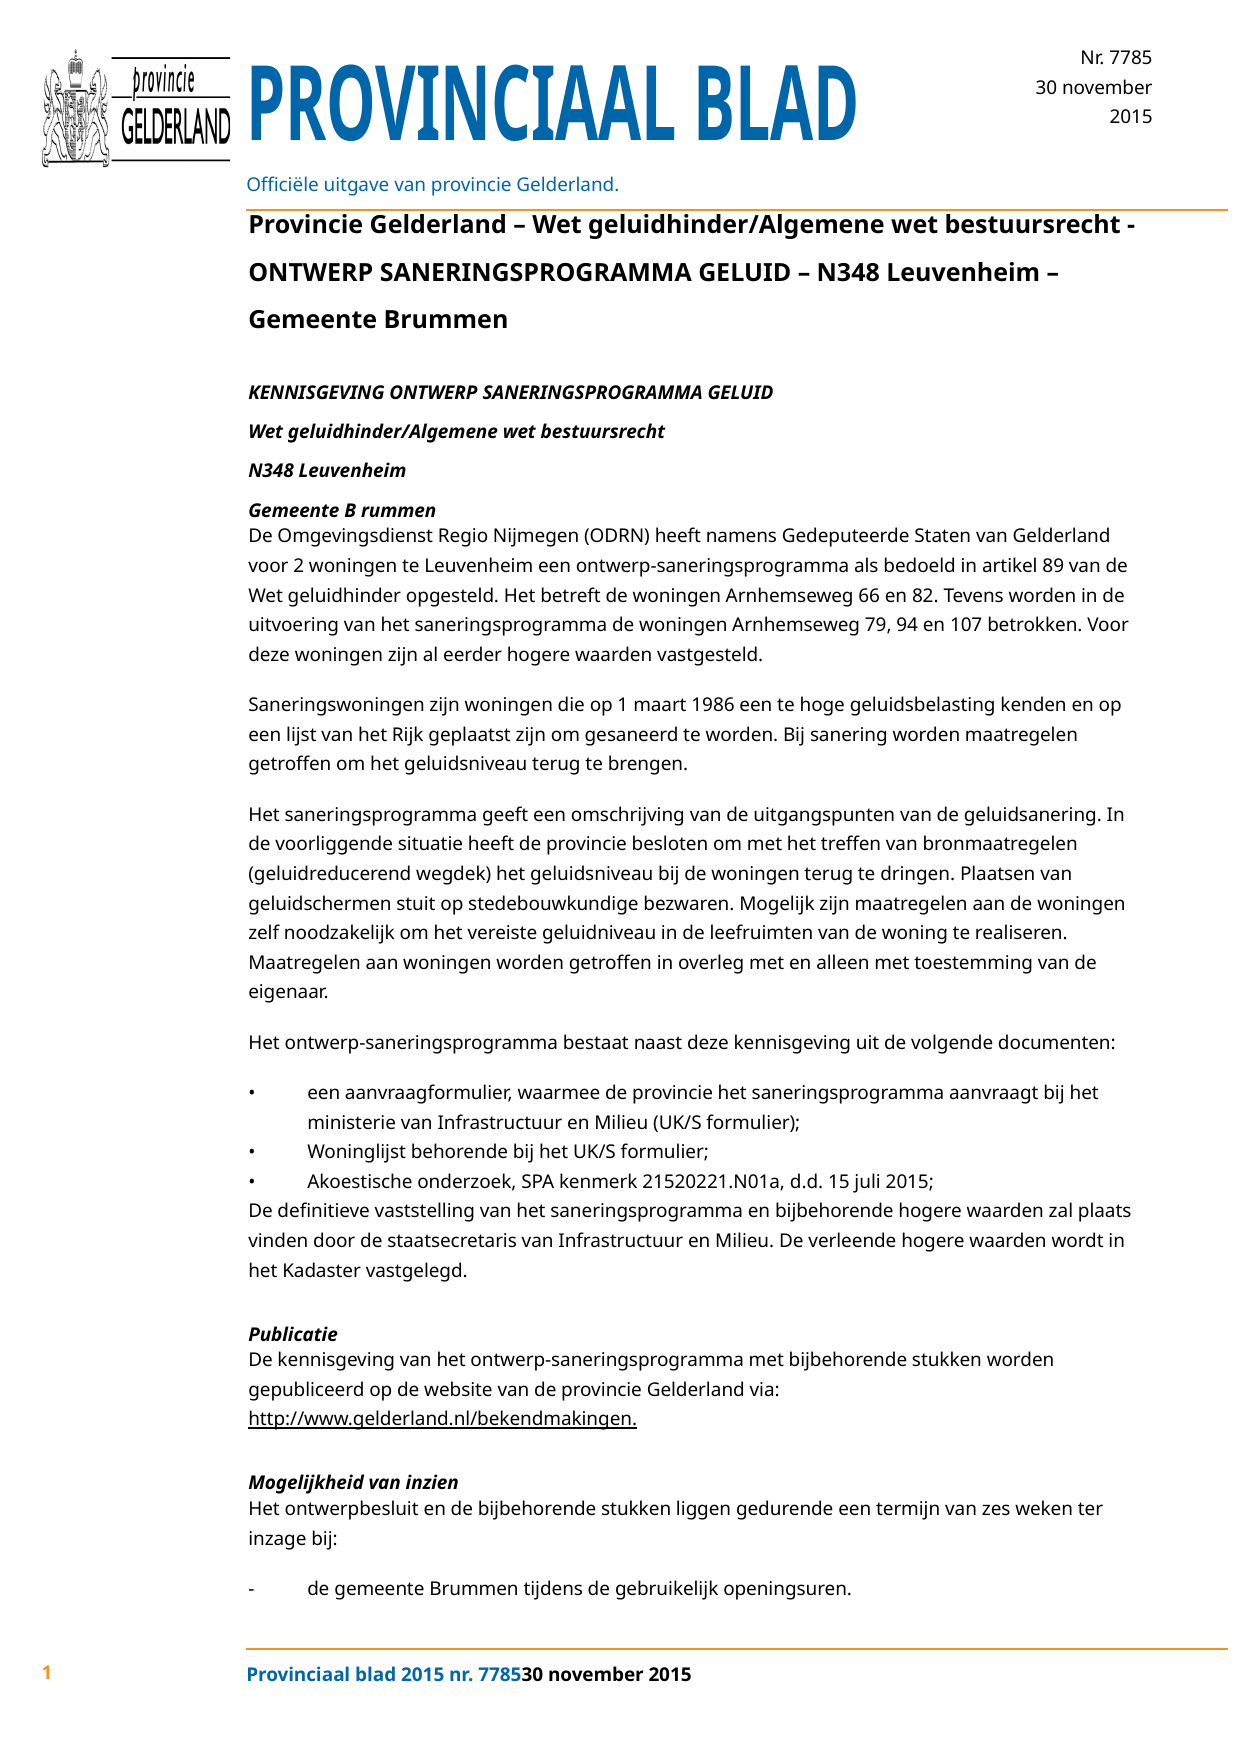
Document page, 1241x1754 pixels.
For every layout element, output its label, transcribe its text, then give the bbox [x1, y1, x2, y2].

text N348 Leuvenheim [248, 458, 1152, 483]
list Akoestische onderzoek, SPA kenmerk 21520221.N01a, d.d. 15 juli 2015; [248, 1168, 1152, 1194]
picture [41, 47, 231, 172]
text De Omgevingsdienst Regio Nijmegen (ODRN) heeft namens Gedeputeerde Staten van Gelderland voor 2 woningen te Leuvenheim een ontwerp-saneringsprogramma als bedoeld in artikel 89 van de Wet geluidhinder opgesteld. Het betreft de woningen Arnhemseweg 66 en 82. Tevens worden in de uitvoering van het saneringsprogramma de woningen Arnhemseweg 79, 94 en 107 betrokken. Voor deze woningen zijn al eerder hogere waarden vastgesteld. [248, 523, 1152, 667]
text Gemeente B rummen [248, 497, 1152, 523]
list Woninglijst behorende bij het UK/S formulier; [248, 1138, 1152, 1164]
text Mogelijkheid van inzien [248, 1469, 1152, 1495]
text Provincie Gelderland – Wet geluidhinder/Algemene wet bestuursrecht - ONTWERP SANERINGSPROGRAMMA GELUID – N348 Leuvenheim – Gemeente Brummen [248, 211, 1152, 336]
text Wet geluidhinder/Algemene wet bestuursrecht [248, 418, 1152, 444]
list de gemeente Brummen tijdens de gebruikelijk openingsuren. [248, 1575, 1152, 1601]
text KENNISGEVING ONTWERP SANERINGSPROGRAMMA GELUID [248, 379, 1152, 405]
text De definitieve vaststelling van het saneringsprogramma en bijbehorende hogere waarden zal plaats vinden door de staatsecretaris van Infrastructuur en Milieu. De verleende hogere waarden wordt in het Kadaster vastgelegd. [248, 1198, 1152, 1282]
text Saneringswoningen zijn woningen die op 1 maart 1986 een te hoge geluidsbelasting kenden en op een lijst van het Rijk geplaatst zijn om gesaneerd te worden. Bij sanering worden maatregelen getroffen om het geluidsniveau terug te brengen. [248, 691, 1152, 776]
text Het ontwerpbesluit en de bijbehorende stukken liggen gedurende een termijn van zes weken ter inzage bij: [248, 1495, 1152, 1551]
list een aanvraagformulier, waarmee de provincie het saneringsprogramma aanvraagt bij het ministerie van Infrastructuur en Milieu (UK/S formulier); [248, 1079, 1152, 1134]
text Het ontwerp-saneringsprogramma bestaat naast deze kennisgeving uit de volgende documenten: [248, 1029, 1152, 1054]
text De kennisgeving van het ontwerp-saneringsprogramma met bijbehorende stukken worden gepubliceerd op de website van de provincie Gelderland via: http://www.gelderland.nl/bekendmakingen. [248, 1346, 1152, 1431]
text Het saneringsprogramma geeft een omschrijving van de uitgangspunten van de geluidsanering. In de voorliggende situatie heeft de provincie besloten om met het treffen van bronmaatregelen (geluidreducerend wegdek) het geluidsniveau bij de woningen terug te dringen. Plaatsen van geluidschermen stuit op stedebouwkundige bezwaren. Mogelijk zijn maatregelen aan de woningen zelf noodzakelijk om het vereiste geluidniveau in de leefruimten van de woning te realiseren. Maatregelen aan woningen worden getroffen in overleg met en alleen met toestemming van de eigenaar. [248, 801, 1152, 1004]
text Publicatie [248, 1321, 1152, 1346]
